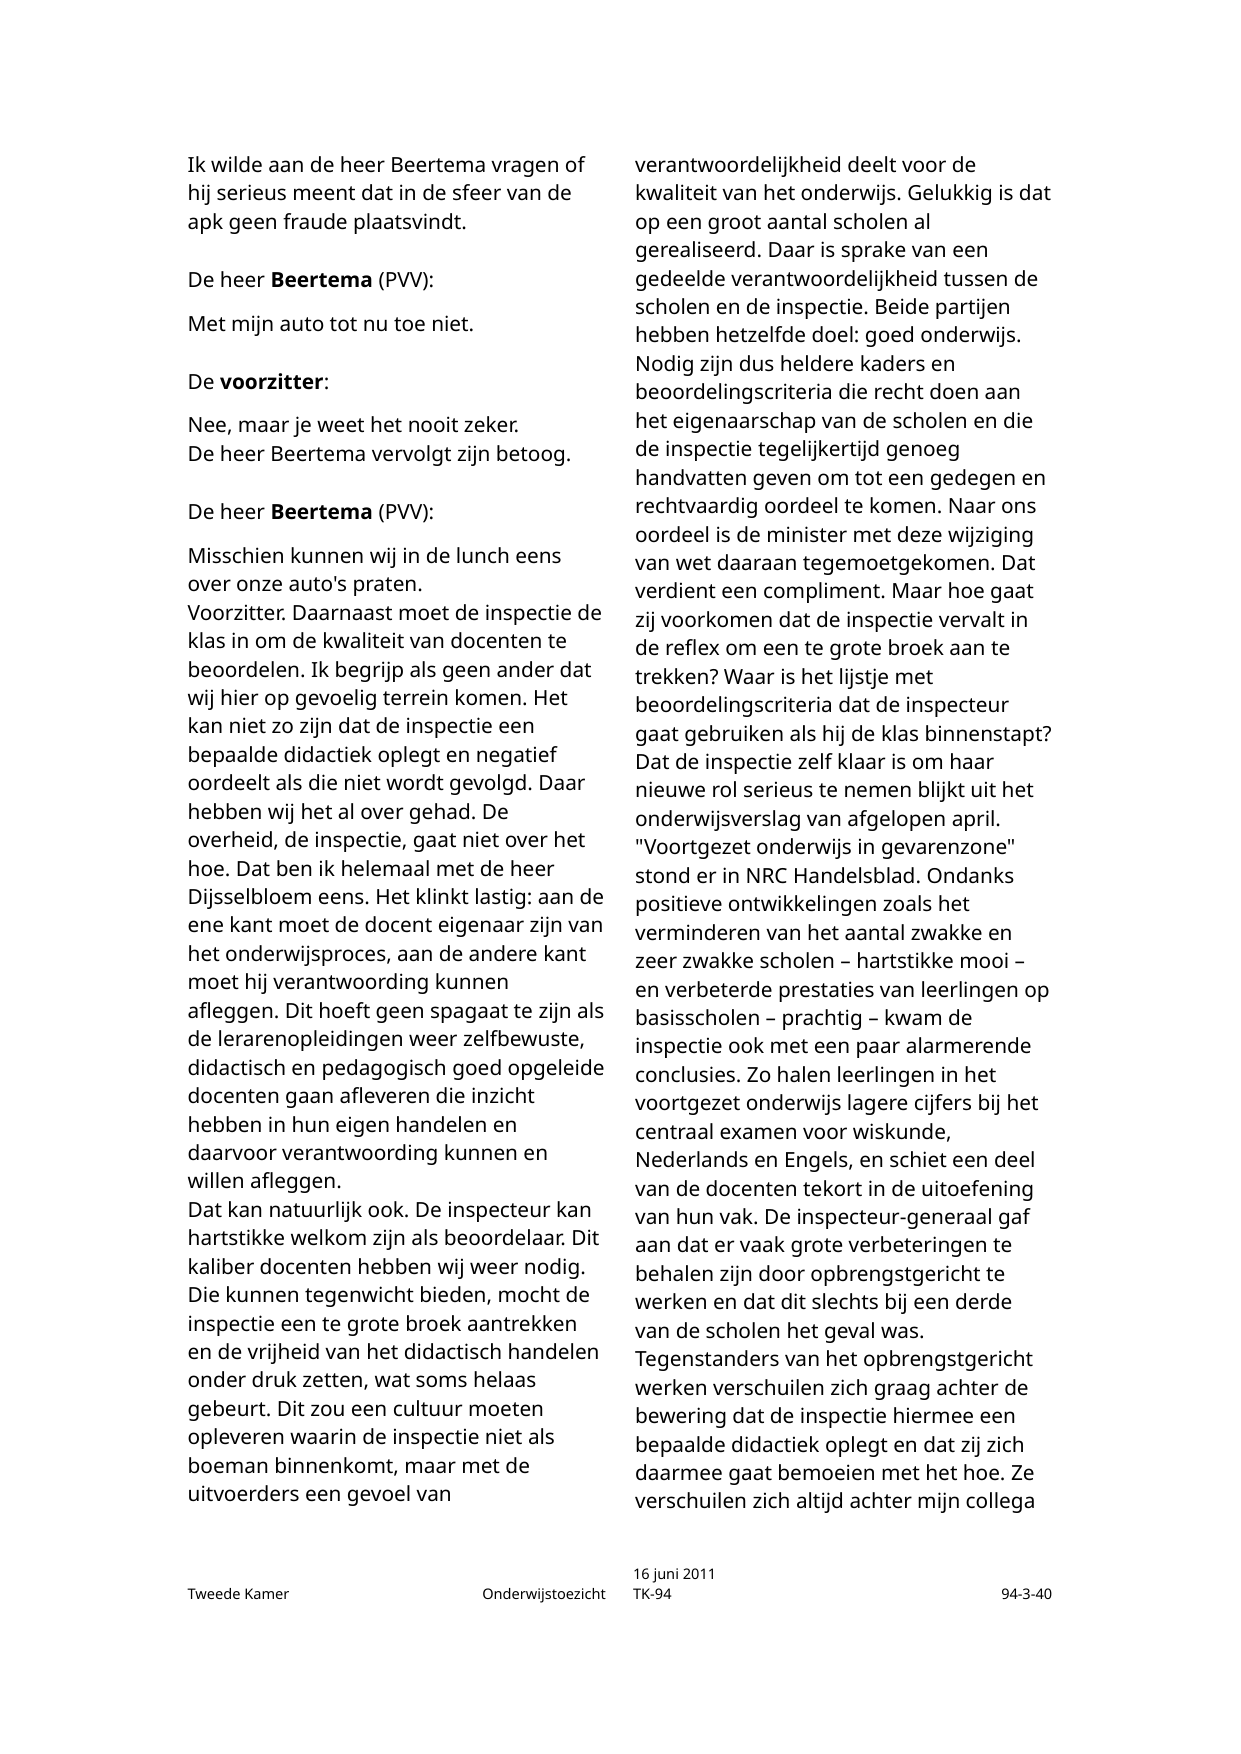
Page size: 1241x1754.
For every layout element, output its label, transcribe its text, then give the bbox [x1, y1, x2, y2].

text Nodig zijn dus heldere kaders en beoordelingscriteria die recht doen aan het eigenaarschap van de scholen en die de inspectie tegelijkertijd genoeg handvatten geven om tot een gedegen en rechtvaardig oordeel te komen. Naar ons oordeel is de minister met deze wijziging van wet daaraan tegemoetgekomen. Dat verdient een compliment. Maar hoe gaat zij voorkomen dat de inspectie vervalt in de reflex om een te grote broek aan te trekken? Waar is het lijstje met beoordelingscriteria dat de inspecteur gaat gebruiken als hij de klas binnenstapt? [635, 349, 1053, 747]
text De heer Beertema vervolgt zijn betoog. [187, 439, 605, 467]
text Nee, maar je weet het nooit zeker. [187, 411, 605, 439]
text Met mijn auto tot nu toe niet. [187, 309, 605, 337]
text Dat kan natuurlijk ook. De inspecteur kan hartstikke welkom zijn als beoordelaar. Dit kaliber docenten hebben wij weer nodig. Die kunnen tegenwicht bieden, mocht de inspectie een te grote broek aantrekken en de vrijheid van het didactisch handelen onder druk zetten, wat soms helaas gebeurt. Dit zou een cultuur moeten opleveren waarin de inspectie niet als boeman binnenkomt, maar met de uitvoerders een gevoel van [187, 1195, 605, 1508]
text Voorzitter. Daarnaast moet de inspectie de klas in om de kwaliteit van docenten te beoordelen. Ik begrijp als geen ander dat wij hier op gevoelig terrein komen. Het kan niet zo zijn dat de inspectie een bepaalde didactiek oplegt en negatief oordeelt als die niet wordt gevolgd. Daar hebben wij het al over gehad. De overheid, de inspectie, gaat niet over het hoe. Dat ben ik helemaal met de heer Dijsselbloem eens. Het klinkt lastig: aan de ene kant moet de docent eigenaar zijn van het onderwijsproces, aan de andere kant moet hij verantwoording kunnen afleggen. Dit hoeft geen spagaat te zijn als de lerarenopleidingen weer zelfbewuste, didactisch en pedagogisch goed opgeleide docenten gaan afleveren die inzicht hebben in hun eigen handelen en daarvoor verantwoording kunnen en willen afleggen. [187, 598, 605, 1195]
text De heer Beertema (PVV): [187, 497, 605, 526]
text Ik wilde aan de heer Beertema vragen of hij serieus meent dat in de sfeer van de apk geen fraude plaatsvindt. [187, 150, 605, 235]
text Misschien kunnen wij in de lunch eens over onze auto's praten. [187, 541, 605, 598]
text De voorzitter: [187, 367, 605, 396]
text Tegenstanders van het opbrengstgericht werken verschuilen zich graag achter de bewering dat de inspectie hiermee een bepaalde didactiek oplegt en dat zij zich daarmee gaat bemoeien met het hoe. Ze verschuilen zich altijd achter mijn collega [635, 1344, 1053, 1515]
text verantwoordelijkheid deelt voor de kwaliteit van het onderwijs. Gelukkig is dat op een groot aantal scholen al gerealiseerd. Daar is sprake van een gedeelde verantwoordelijkheid tussen de scholen en de inspectie. Beide partijen hebben hetzelfde doel: goed onderwijs. [635, 150, 1053, 349]
text Dat de inspectie zelf klaar is om haar nieuwe rol serieus te nemen blijkt uit het onderwijsverslag van afgelopen april. "Voortgezet onderwijs in gevarenzone" stond er in NRC Handelsblad. Ondanks positieve ontwikkelingen zoals het verminderen van het aantal zwakke en zeer zwakke scholen – hartstikke mooi – en verbeterde prestaties van leerlingen op basisscholen – prachtig – kwam de inspectie ook met een paar alarmerende conclusies. Zo halen leerlingen in het voortgezet onderwijs lagere cijfers bij het centraal examen voor wiskunde, Nederlands en Engels, en schiet een deel van de docenten tekort in de uitoefening van hun vak. De inspecteur-generaal gaf aan dat er vaak grote verbeteringen te behalen zijn door opbrengstgericht te werken en dat dit slechts bij een derde van de scholen het geval was. [635, 747, 1053, 1344]
text De heer Beertema (PVV): [187, 265, 605, 294]
